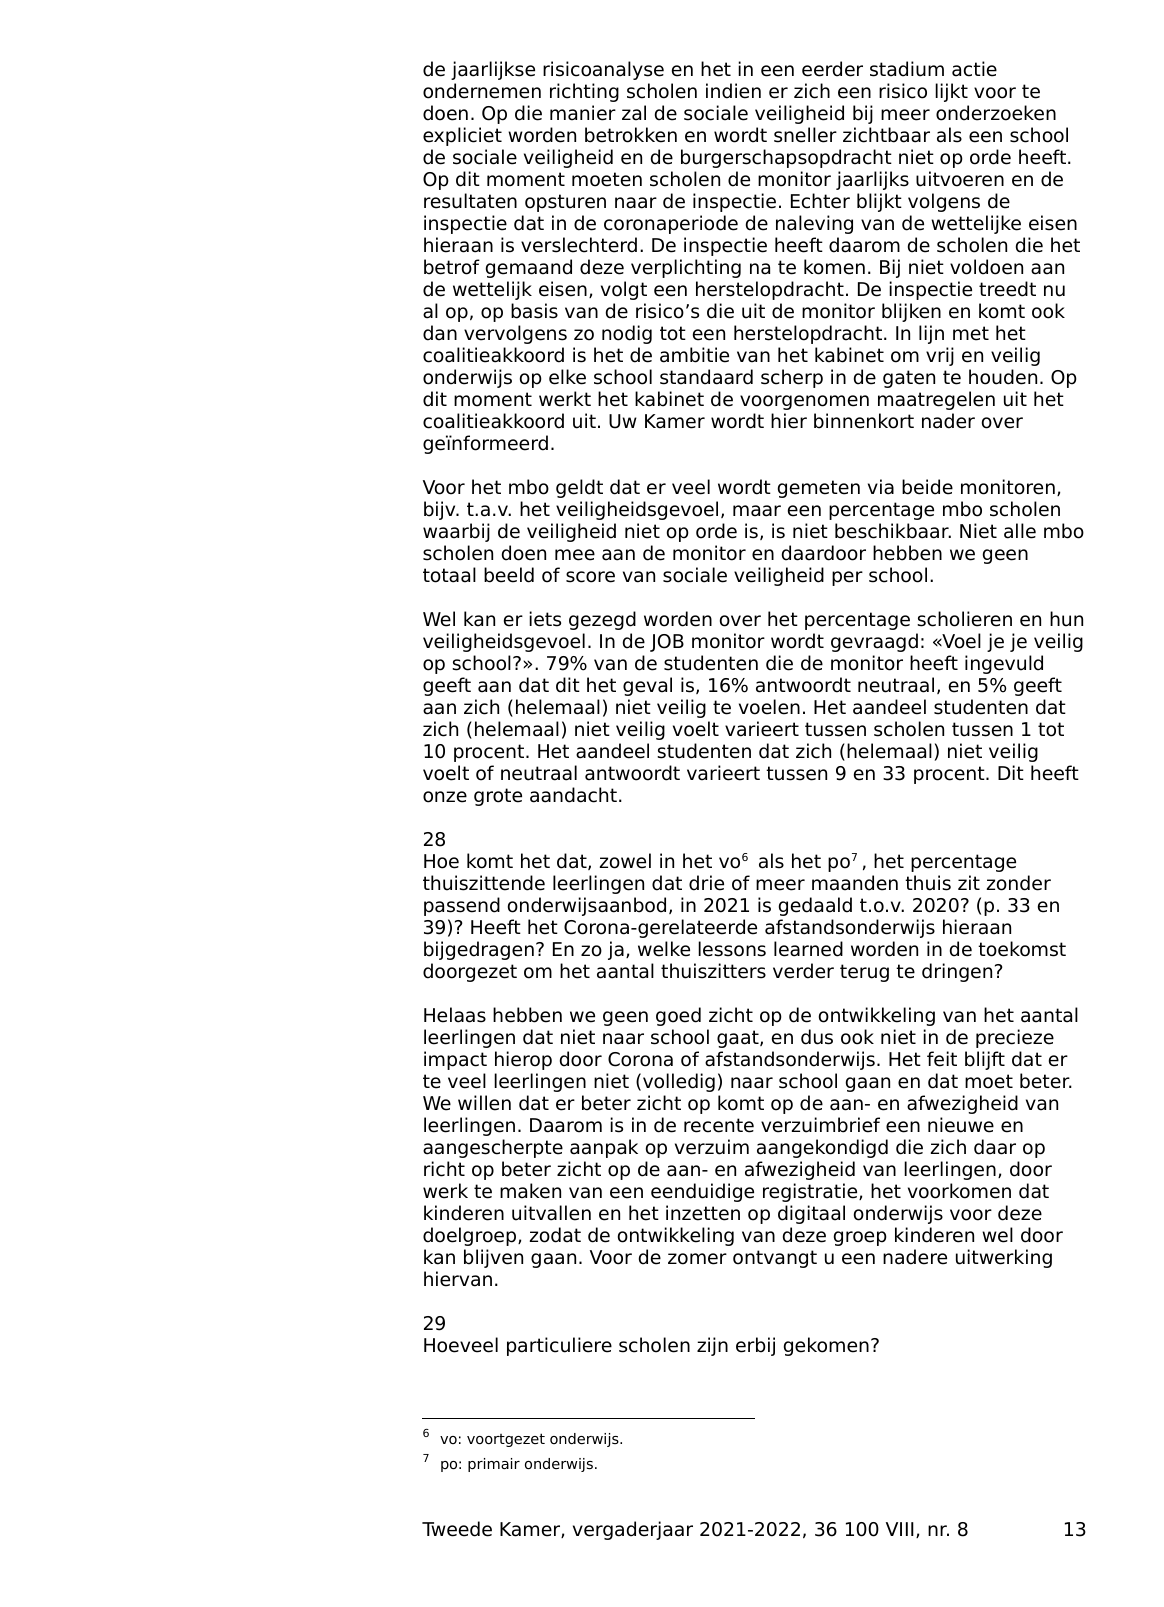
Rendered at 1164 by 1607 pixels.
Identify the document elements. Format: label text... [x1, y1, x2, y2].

text 28 [422, 829, 1087, 851]
text Wel kan er iets gezegd worden over het percentage scholieren en hun veiligheidsgevoel. In de JOB monitor wordt gevraagd: «Voel je je veilig op school?». 79% van de studenten die de monitor heeft ingevuld geeft aan dat dit het geval is, 16% antwoordt neutraal, en 5% geeft aan zich (helemaal) niet veilig te voelen. Het aandeel studenten dat zich (helemaal) niet veilig voelt varieert tussen scholen tussen 1 tot 10 procent. Het aandeel studenten dat zich (helemaal) niet veilig voelt of neutraal antwoordt varieert tussen 9 en 33 procent. Dit heeft onze grote aandacht. [422, 609, 1087, 807]
text 29 [422, 1313, 1087, 1335]
text Hoe komt het dat, zowel in het vo als het po, het percentage thuiszittende leerlingen dat drie of meer maanden thuis zit zonder passend onderwijsaanbod, in 2021 is gedaald t.o.v. 2020? (p. 33 en 39)? Heeft het Corona-gerelateerde afstandsonderwijs hieraan bijgedragen? En zo ja, welke lessons learned worden in de toekomst doorgezet om het aantal thuiszitters verder terug te dringen? [422, 851, 1087, 983]
text po: primair onderwijs. [422, 1452, 1087, 1474]
text Voor het mbo geldt dat er veel wordt gemeten via beide monitoren, bijv. t.a.v. het veiligheidsgevoel, maar een percentage mbo scholen waarbij de veiligheid niet op orde is, is niet beschikbaar. Niet alle mbo scholen doen mee aan de monitor en daardoor hebben we geen totaal beeld of score van sociale veiligheid per school. [422, 477, 1087, 587]
text Hoeveel particuliere scholen zijn erbij gekomen? [422, 1335, 1087, 1357]
text vo: voortgezet onderwijs. [422, 1427, 1087, 1449]
text de jaarlijkse risicoanalyse en het in een eerder stadium actie ondernemen richting scholen indien er zich een risico lijkt voor te doen. Op die manier zal de sociale veiligheid bij meer onderzoeken expliciet worden betrokken en wordt sneller zichtbaar als een school de sociale veiligheid en de burgerschapsopdracht niet op orde heeft. Op dit moment moeten scholen de monitor jaarlijks uitvoeren en de resultaten opsturen naar de inspectie. Echter blijkt volgens de inspectie dat in de coronaperiode de naleving van de wettelijke eisen hieraan is verslechterd. De inspectie heeft daarom de scholen die het betrof gemaand deze verplichting na te komen. Bij niet voldoen aan de wettelijk eisen, volgt een herstelopdracht. De inspectie treedt nu al op, op basis van de risico’s die uit de monitor blijken en komt ook dan vervolgens zo nodig tot een herstelopdracht. In lijn met het coalitieakkoord is het de ambitie van het kabinet om vrij en veilig onderwijs op elke school standaard scherp in de gaten te houden. Op dit moment werkt het kabinet de voorgenomen maatregelen uit het coalitieakkoord uit. Uw Kamer wordt hier binnenkort nader over geïnformeerd. [422, 59, 1087, 455]
text Helaas hebben we geen goed zicht op de ontwikkeling van het aantal leerlingen dat niet naar school gaat, en dus ook niet in de precieze impact hierop door Corona of afstandsonderwijs. Het feit blijft dat er te veel leerlingen niet (volledig) naar school gaan en dat moet beter. We willen dat er beter zicht op komt op de aan- en afwezigheid van leerlingen. Daarom is in de recente verzuimbrief een nieuwe en aangescherpte aanpak op verzuim aangekondigd die zich daar op richt op beter zicht op de aan- en afwezigheid van leerlingen, door werk te maken van een eenduidige registratie, het voorkomen dat kinderen uitvallen en het inzetten op digitaal onderwijs voor deze doelgroep, zodat de ontwikkeling van deze groep kinderen wel door kan blijven gaan. Voor de zomer ontvangt u een nadere uitwerking hiervan. [422, 1005, 1087, 1291]
